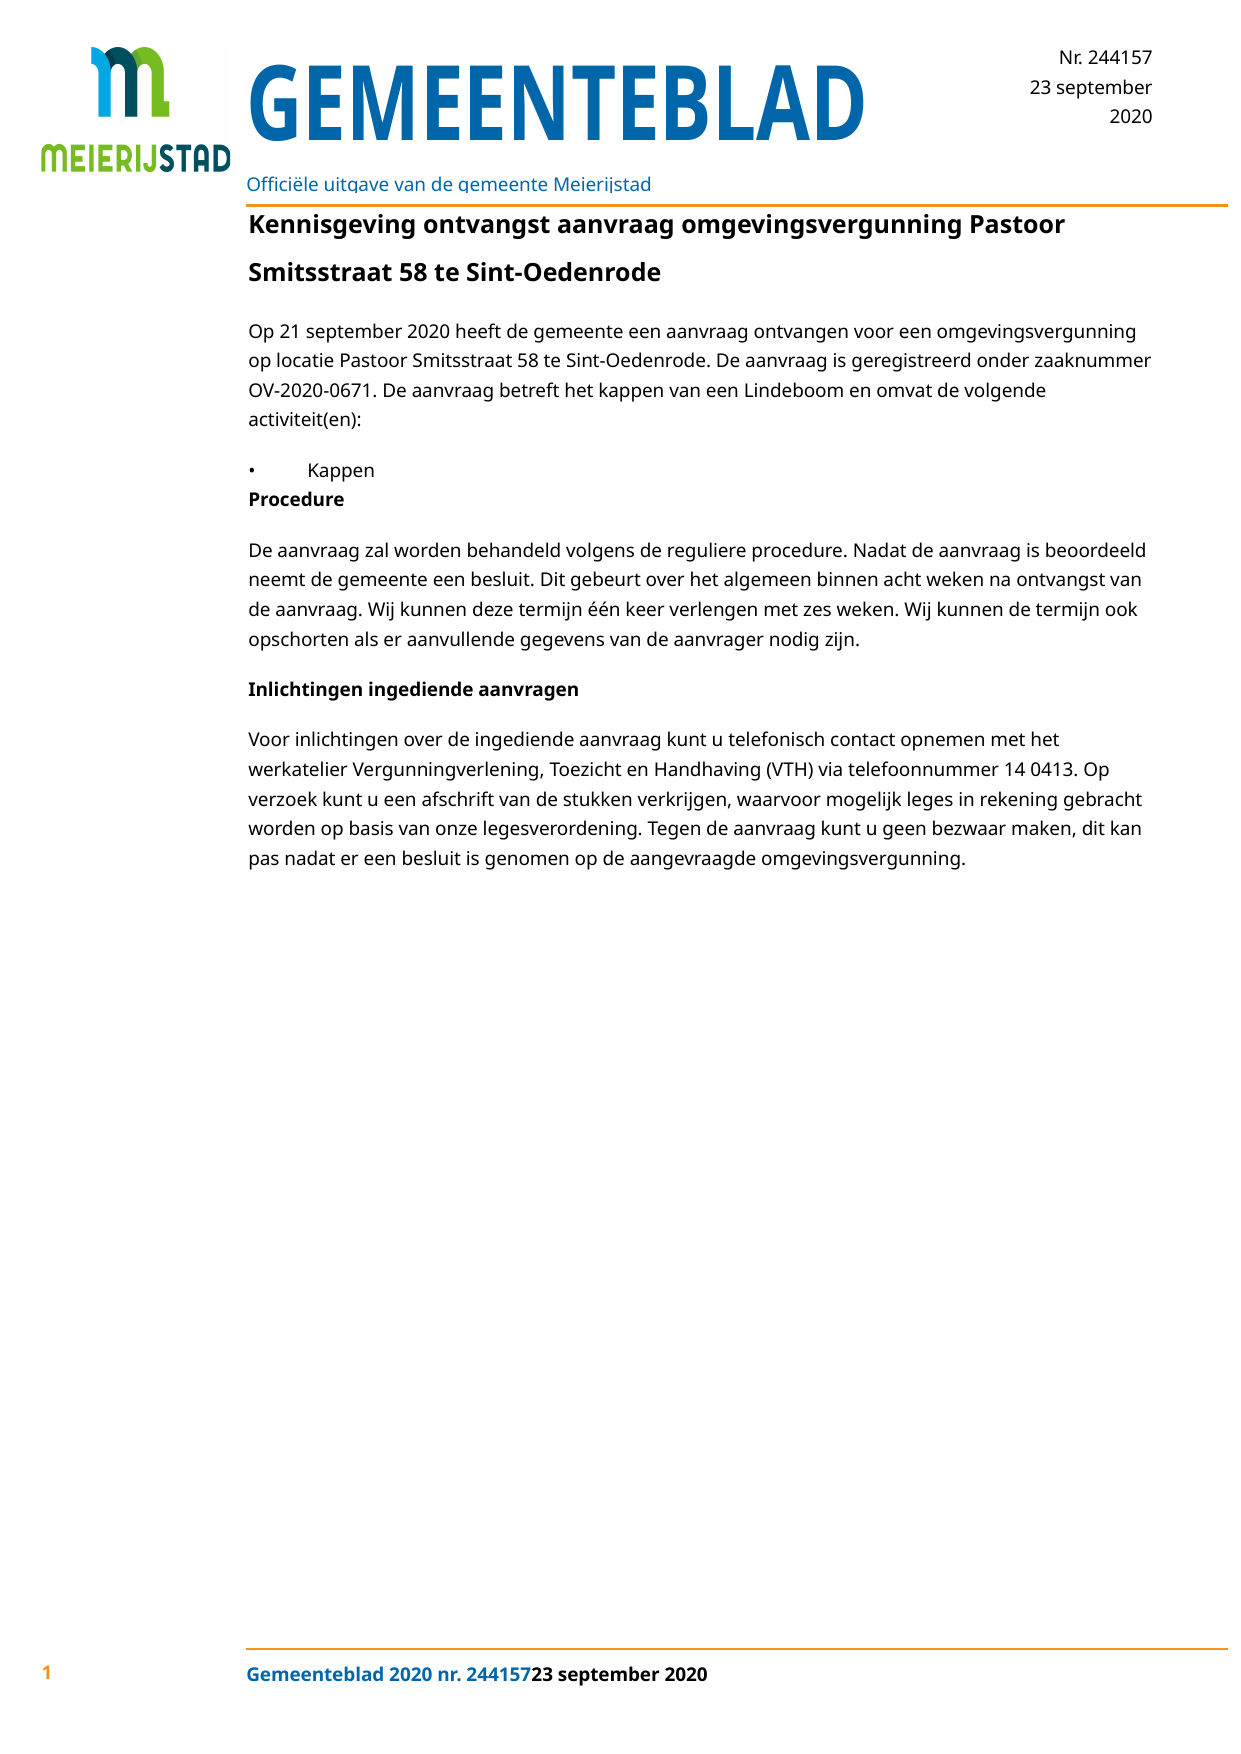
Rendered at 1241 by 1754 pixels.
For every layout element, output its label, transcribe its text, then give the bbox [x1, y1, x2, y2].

text Op 21 september 2020 heeft de gemeente een aanvraag ontvangen voor een omgevingsvergunning op locatie Pastoor Smitsstraat 58 te Sint-Oedenrode. De aanvraag is geregistreerd onder zaaknummer OV-2020-0671. De aanvraag betreft het kappen van een Lindeboom en omvat de volgende activiteit(en): [248, 318, 1152, 432]
picture [41, 47, 231, 172]
list Kappen [248, 457, 1152, 483]
text De aanvraag zal worden behandeld volgens de reguliere procedure. Nadat de aanvraag is beoordeeld neemt de gemeente een besluit. Dit gebeurt over het algemeen binnen acht weken na ontvangst van de aanvraag. Wij kunnen deze termijn één keer verlengen met zes weken. Wij kunnen de termijn ook opschorten als er aanvullende gegevens van de aanvrager nodig zijn. [248, 537, 1152, 652]
text Voor inlichtingen over de ingediende aanvraag kunt u telefonisch contact opnemen met het werkatelier Vergunningverlening, Toezicht en Handhaving (VTH) via telefoonnummer 14 0413. Op verzoek kunt u een afschrift van de stukken verkrijgen, waarvoor mogelijk leges in rekening gebracht worden op basis van onze legesverordening. Tegen de aanvraag kunt u geen bezwaar maken, dit kan pas nadat er een besluit is genomen op de aangevraagde omgevingsvergunning. [248, 727, 1152, 871]
text Kennisgeving ontvangst aanvraag omgevingsvergunning Pastoor Smitsstraat 58 te Sint-Oedenrode [248, 207, 1152, 288]
text Procedure [248, 487, 1152, 512]
text Inlichtingen ingediende aanvragen [248, 676, 1152, 702]
